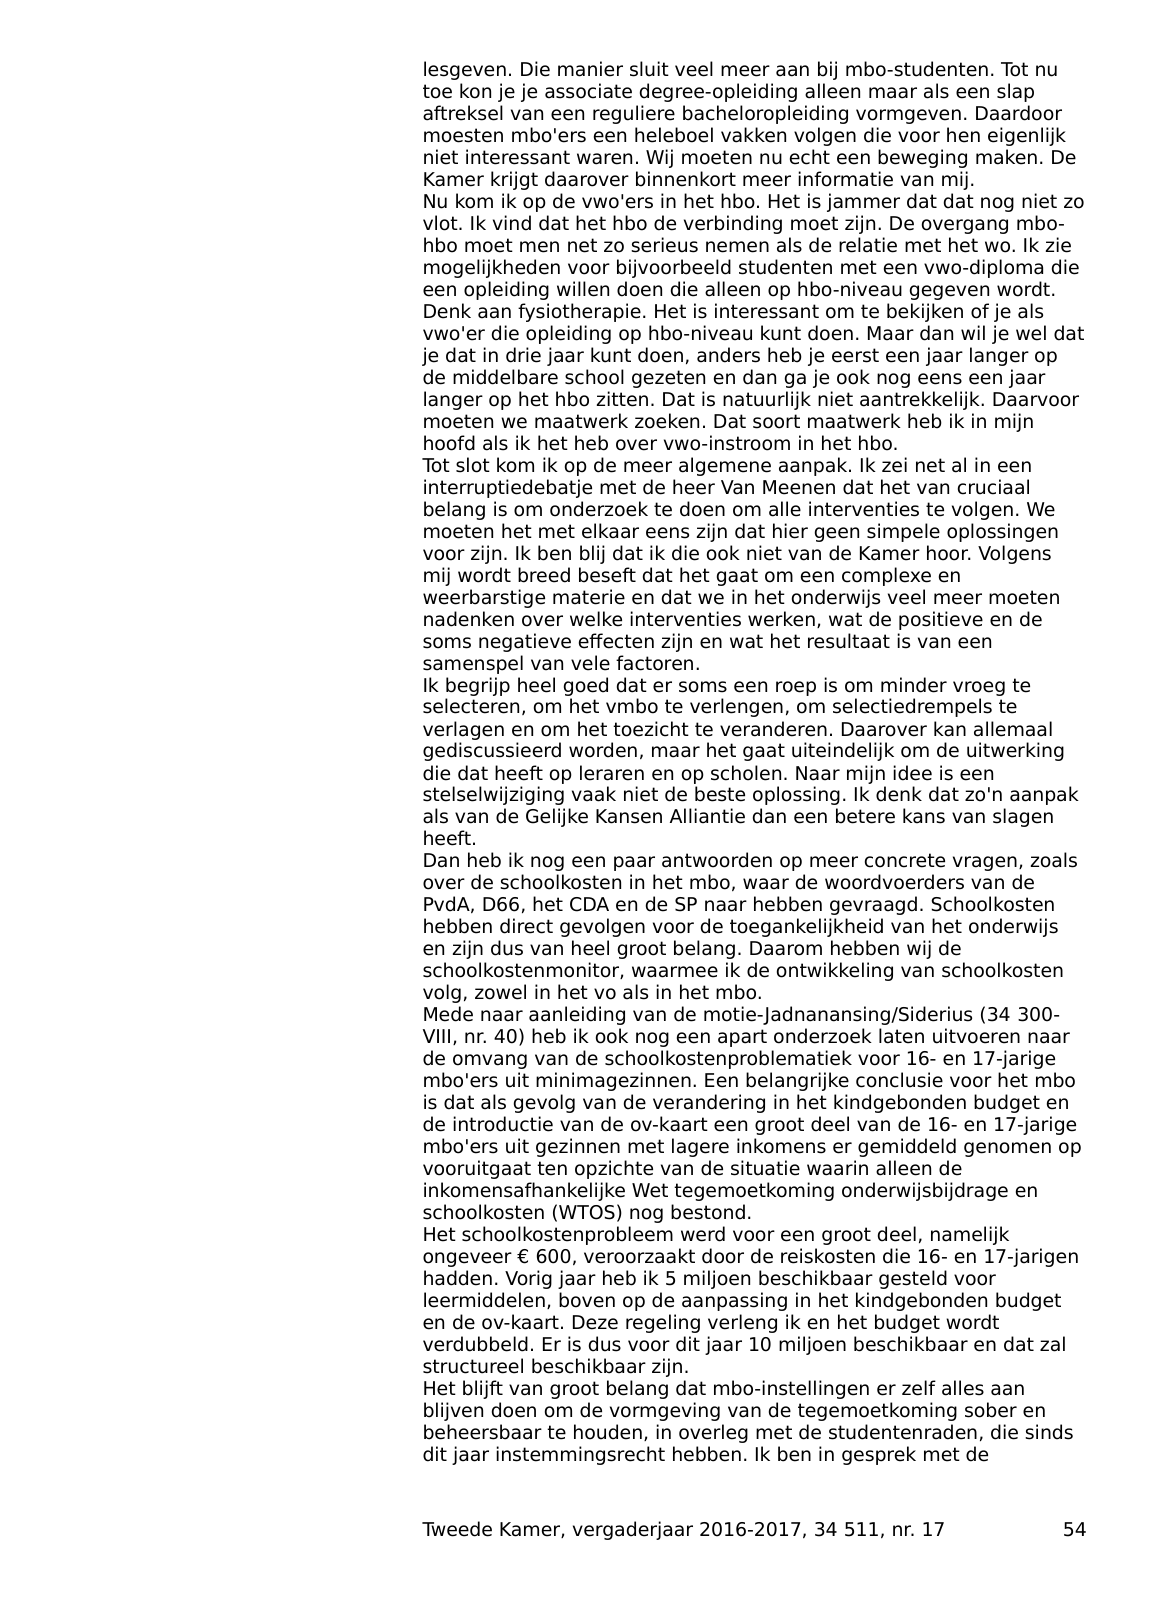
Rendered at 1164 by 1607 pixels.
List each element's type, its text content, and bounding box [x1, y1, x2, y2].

text lesgeven. Die manier sluit veel meer aan bij mbo-studenten. Tot nu toe kon je je associate degree-opleiding alleen maar als een slap aftreksel van een reguliere bacheloropleiding vormgeven. Daardoor moesten mbo'ers een heleboel vakken volgen die voor hen eigenlijk niet interessant waren. Wij moeten nu echt een beweging maken. De Kamer krijgt daarover binnenkort meer informatie van mij. [422, 59, 1087, 191]
text Tot slot kom ik op de meer algemene aanpak. Ik zei net al in een interruptiedebatje met de heer Van Meenen dat het van cruciaal belang is om onderzoek te doen om alle interventies te volgen. We moeten het met elkaar eens zijn dat hier geen simpele oplossingen voor zijn. Ik ben blij dat ik die ook niet van de Kamer hoor. Volgens mij wordt breed beseft dat het gaat om een complexe en weerbarstige materie en dat we in het onderwijs veel meer moeten nadenken over welke interventies werken, wat de positieve en de soms negatieve effecten zijn en wat het resultaat is van een samenspel van vele factoren. [422, 455, 1087, 674]
text Het schoolkostenprobleem werd voor een groot deel, namelijk ongeveer € 600, veroorzaakt door de reiskosten die 16- en 17-jarigen hadden. Vorig jaar heb ik 5 miljoen beschikbaar gesteld voor leermiddelen, boven op de aanpassing in het kindgebonden budget en de ov-kaart. Deze regeling verleng ik en het budget wordt verdubbeld. Er is dus voor dit jaar 10 miljoen beschikbaar en dat zal structureel beschikbaar zijn. [422, 1224, 1087, 1378]
text Dan heb ik nog een paar antwoorden op meer concrete vragen, zoals over de schoolkosten in het mbo, waar de woordvoerders van de PvdA, D66, het CDA en de SP naar hebben gevraagd. Schoolkosten hebben direct gevolgen voor de toegankelijkheid van het onderwijs en zijn dus van heel groot belang. Daarom hebben wij de schoolkostenmonitor, waarmee ik de ontwikkeling van schoolkosten volg, zowel in het vo als in het mbo. [422, 850, 1087, 1004]
text Ik begrijp heel goed dat er soms een roep is om minder vroeg te selecteren, om het vmbo te verlengen, om selectiedrempels te verlagen en om het toezicht te veranderen. Daarover kan allemaal gediscussieerd worden, maar het gaat uiteindelijk om de uitwerking die dat heeft op leraren en op scholen. Naar mijn idee is een stelselwijziging vaak niet de beste oplossing. Ik denk dat zo'n aanpak als van de Gelijke Kansen Alliantie dan een betere kans van slagen heeft. [422, 674, 1087, 850]
text Mede naar aanleiding van de motie-Jadnanansing/Siderius (34 300-VIII, nr. 40) heb ik ook nog een apart onderzoek laten uitvoeren naar de omvang van de schoolkostenproblematiek voor 16- en 17-jarige mbo'ers uit minimagezinnen. Een belangrijke conclusie voor het mbo is dat als gevolg van de verandering in het kindgebonden budget en de introductie van de ov-kaart een groot deel van de 16- en 17-jarige mbo'ers uit gezinnen met lagere inkomens er gemiddeld genomen op vooruitgaat ten opzichte van de situatie waarin alleen de inkomensafhankelijke Wet tegemoetkoming onderwijsbijdrage en schoolkosten (WTOS) nog bestond. [422, 1004, 1087, 1224]
text Het blijft van groot belang dat mbo-instellingen er zelf alles aan blijven doen om de vormgeving van de tegemoetkoming sober en beheersbaar te houden, in overleg met de studentenraden, die sinds dit jaar instemmingsrecht hebben. Ik ben in gesprek met de [422, 1378, 1087, 1466]
text Nu kom ik op de vwo'ers in het hbo. Het is jammer dat dat nog niet zo vlot. Ik vind dat het hbo de verbinding moet zijn. De overgang mbo-hbo moet men net zo serieus nemen als de relatie met het wo. Ik zie mogelijkheden voor bijvoorbeeld studenten met een vwo-diploma die een opleiding willen doen die alleen op hbo-niveau gegeven wordt. Denk aan fysiotherapie. Het is interessant om te bekijken of je als vwo'er die opleiding op hbo-niveau kunt doen. Maar dan wil je wel dat je dat in drie jaar kunt doen, anders heb je eerst een jaar langer op de middelbare school gezeten en dan ga je ook nog eens een jaar langer op het hbo zitten. Dat is natuurlijk niet aantrekkelijk. Daarvoor moeten we maatwerk zoeken. Dat soort maatwerk heb ik in mijn hoofd als ik het heb over vwo-instroom in het hbo. [422, 191, 1087, 455]
